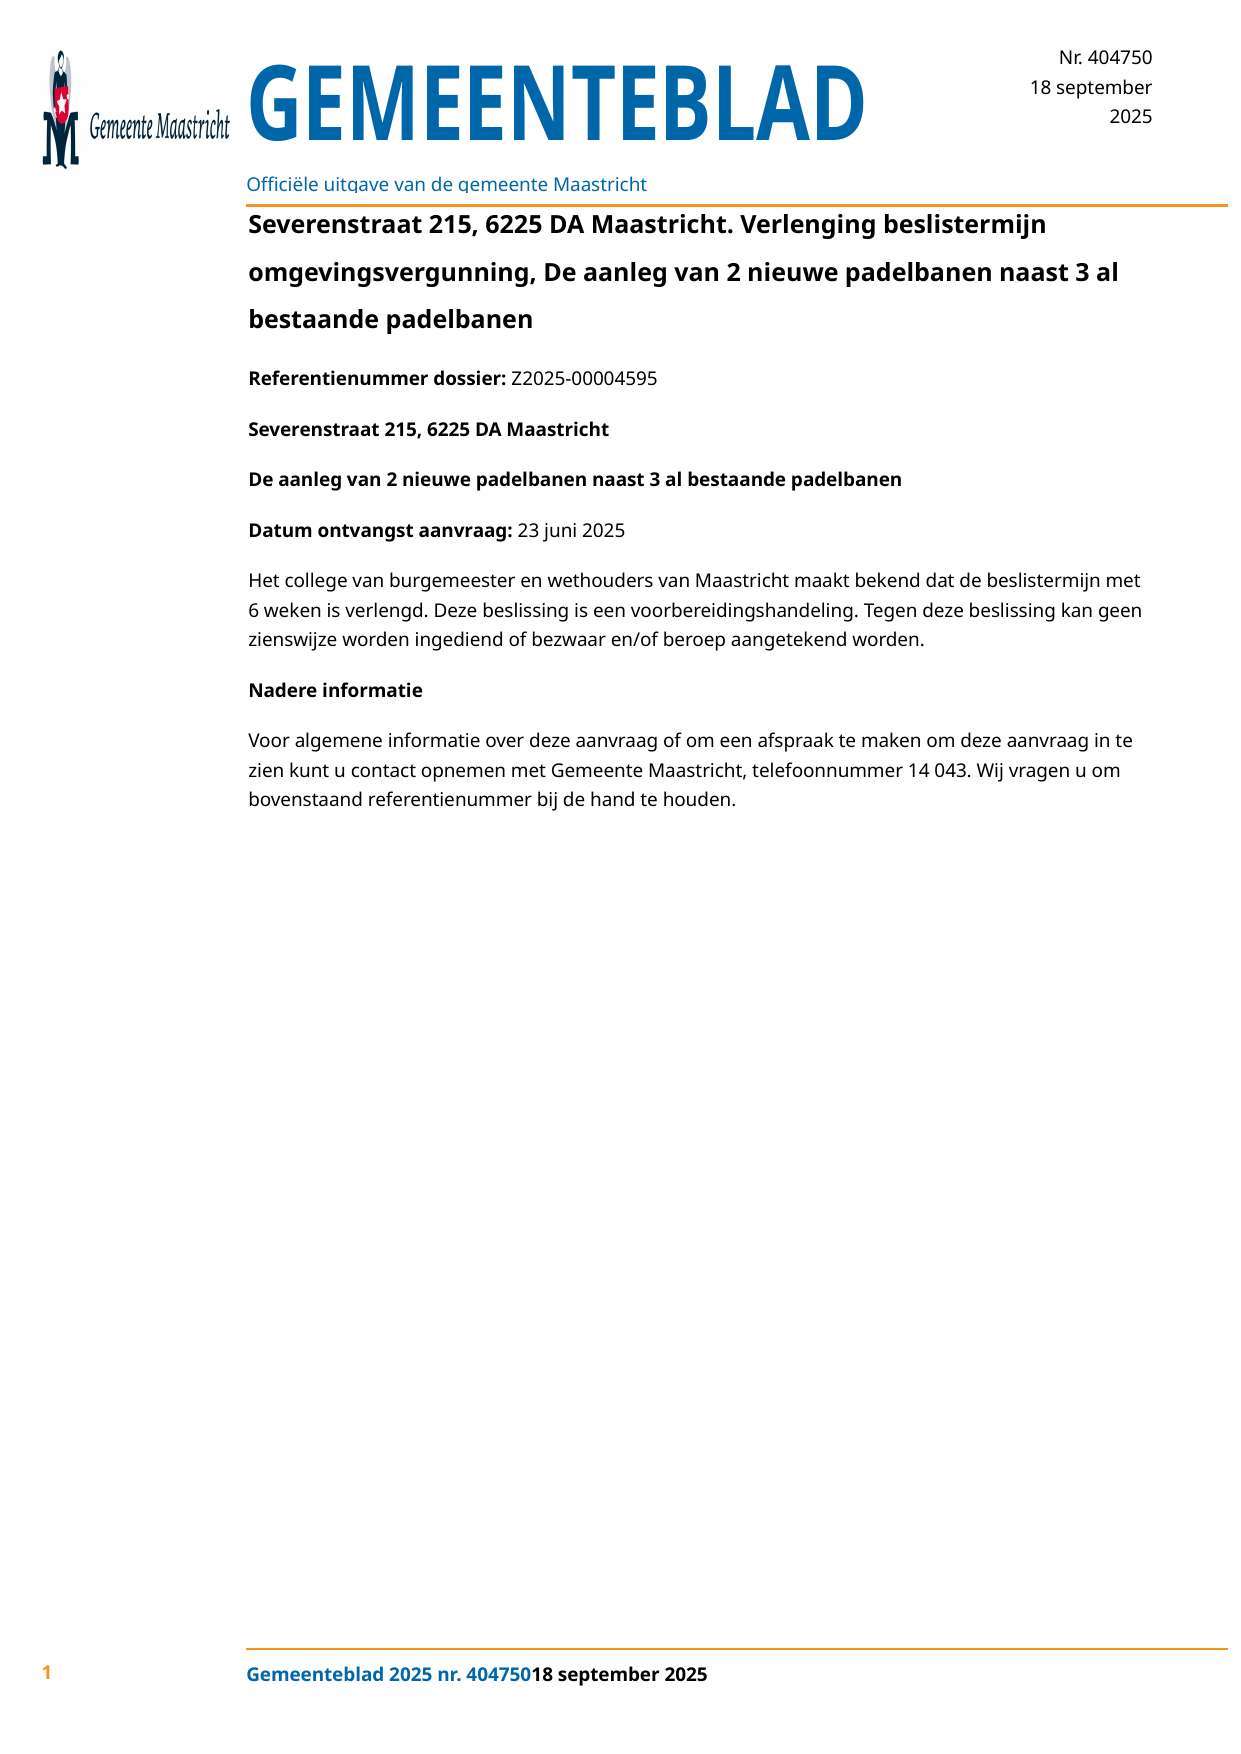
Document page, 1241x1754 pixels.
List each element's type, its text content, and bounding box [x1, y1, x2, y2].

text Nadere informatie [248, 677, 1152, 702]
text Severenstraat 215, 6225 DA Maastricht. Verlenging beslistermijn omgevingsvergunning, De aanleg van 2 nieuwe padelbanen naast 3 al bestaande padelbanen [248, 207, 1152, 336]
text Het college van burgemeester en wethouders van Maastricht maakt bekend dat de beslistermijn met 6 weken is verlengd. Deze beslissing is een voorbereidingshandeling. Tegen deze beslissing kan geen zienswijze worden ingediend of bezwaar en/of beroep aangetekend worden. [248, 567, 1152, 652]
text Referentienummer dossier: Z2025-00004595 [248, 366, 1152, 391]
text De aanleg van 2 nieuwe padelbanen naast 3 al bestaande padelbanen [248, 466, 1152, 492]
text Datum ontvangst aanvraag: 23 juni 2025 [248, 517, 1152, 542]
text Severenstraat 215, 6225 DA Maastricht [248, 416, 1152, 442]
text Voor algemene informatie over deze aanvraag of om een afspraak te maken om deze aanvraag in te zien kunt u contact opnemen met Gemeente Maastricht, telefoonnummer 14 043. Wij vragen u om bovenstaand referentienummer bij de hand te houden. [248, 727, 1152, 812]
picture [41, 47, 231, 172]
